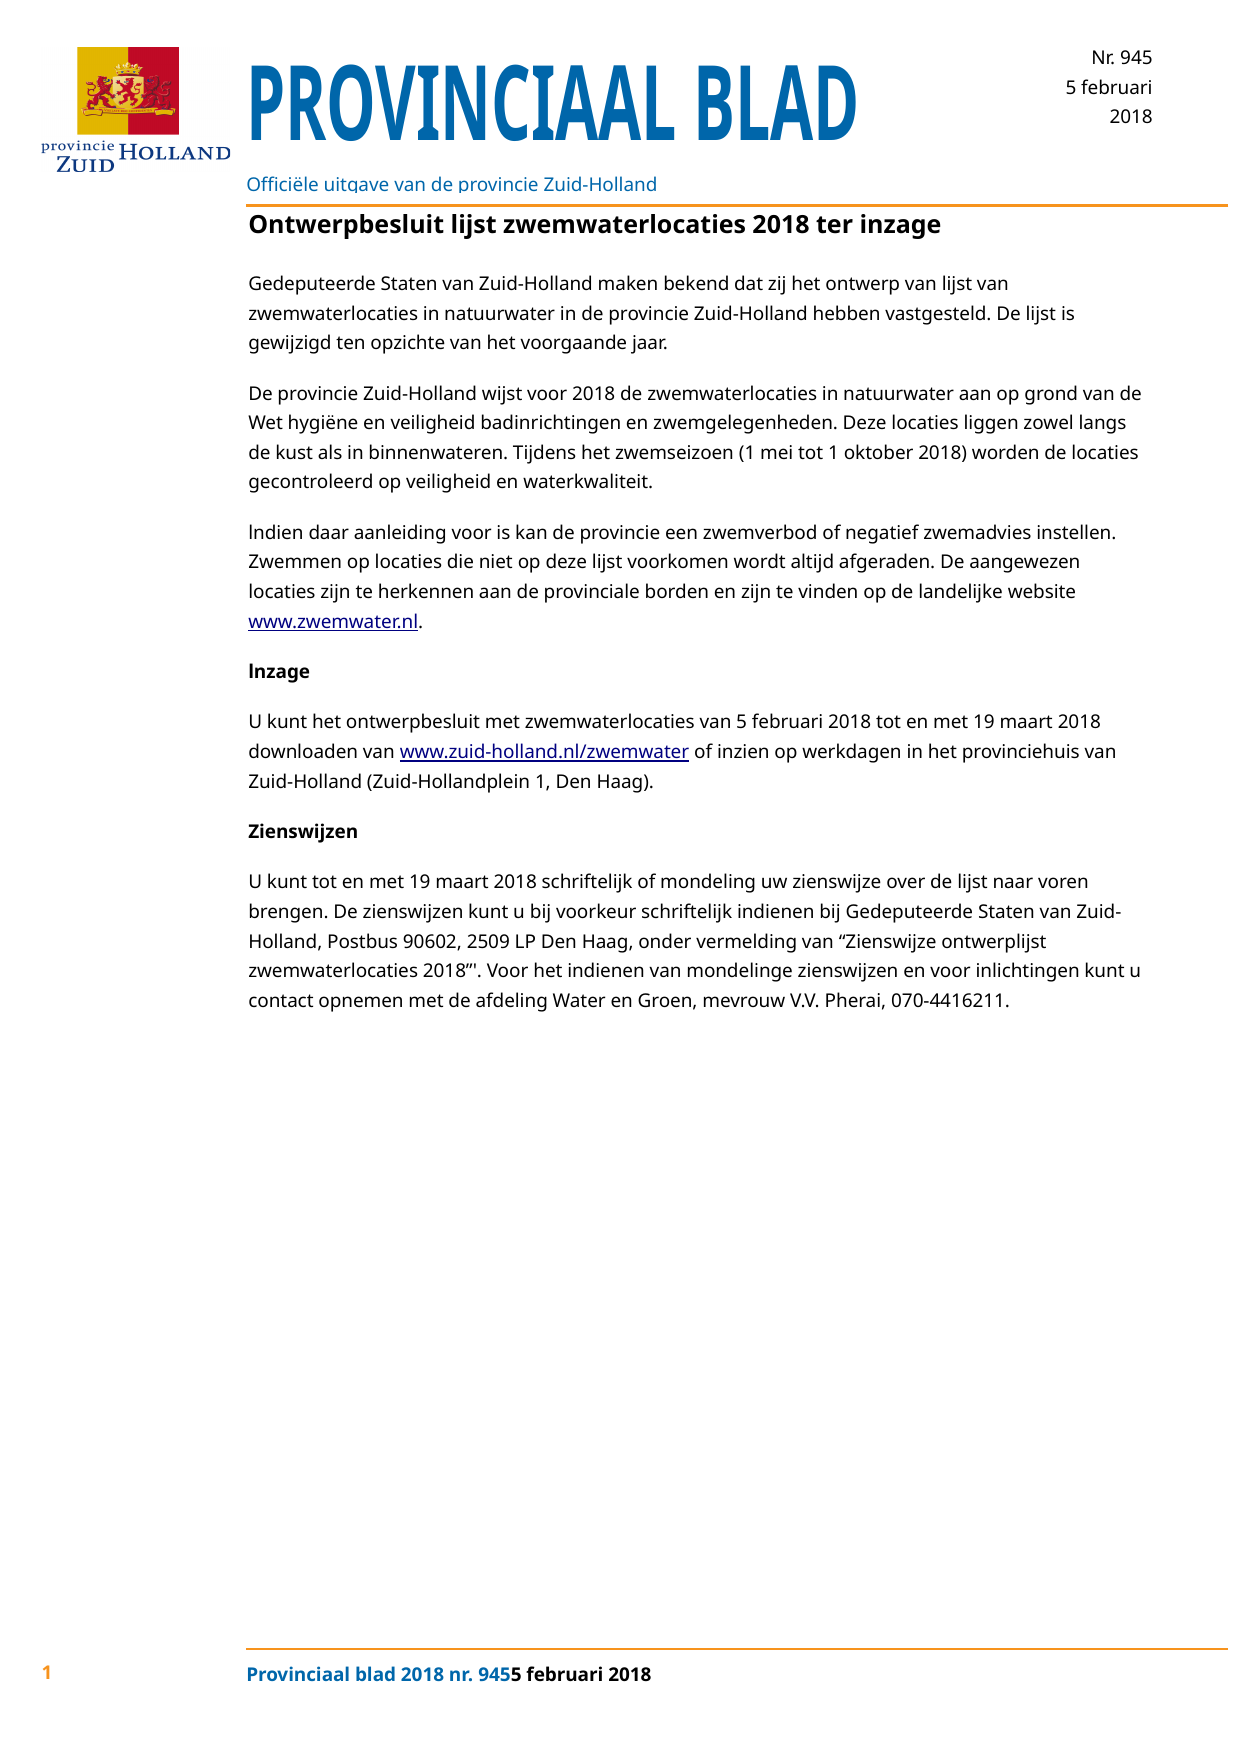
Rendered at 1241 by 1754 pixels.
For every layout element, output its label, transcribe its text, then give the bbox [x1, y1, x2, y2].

text lnzage [248, 658, 1152, 684]
text De provincie Zuid-Holland wijst voor 2018 de zwemwaterlocaties in natuurwater aan op grond van de Wet hygiëne en veiligheid badinrichtingen en zwemgelegenheden. Deze locaties liggen zowel langs de kust als in binnenwateren. Tijdens het zwemseizoen (1 mei tot 1 oktober 2018) worden de locaties gecontroleerd op veiligheid en waterkwaliteit. [248, 380, 1152, 494]
text Gedeputeerde Staten van Zuid-Holland maken bekend dat zij het ontwerp van lijst van zwemwaterlocaties in natuurwater in de provincie Zuid-Holland hebben vastgesteld. De lijst is gewijzigd ten opzichte van het voorgaande jaar. [248, 270, 1152, 355]
picture [41, 47, 231, 172]
text Zienswijzen [248, 818, 1152, 844]
text U kunt het ontwerpbesluit met zwemwaterlocaties van 5 februari 2018 tot en met 19 maart 2018 downloaden van www.zuid-holland.nl/zwemwater of inzien op werkdagen in het provinciehuis van Zuid-Holland (Zuid-Hollandplein 1, Den Haag). [248, 709, 1152, 793]
text Ontwerpbesluit lijst zwemwaterlocaties 2018 ter inzage [248, 207, 1152, 241]
text lndien daar aanleiding voor is kan de provincie een zwemverbod of negatief zwemadvies instellen. Zwemmen op locaties die niet op deze lijst voorkomen wordt altijd afgeraden. De aangewezen locaties zijn te herkennen aan de provinciale borden en zijn te vinden op de landelijke website www.zwemwater.nl. [248, 519, 1152, 633]
text U kunt tot en met 19 maart 2018 schriftelijk of mondeling uw zienswijze over de lijst naar voren brengen. De zienswijzen kunt u bij voorkeur schriftelijk indienen bij Gedeputeerde Staten van Zuid-Holland, Postbus 90602, 2509 LP Den Haag, onder vermelding van “Zienswijze ontwerplijst zwemwaterlocaties 2018”'. Voor het indienen van mondelinge zienswijzen en voor inlichtingen kunt u contact opnemen met de afdeling Water en Groen, mevrouw V.V. Pherai, 070-4416211. [248, 869, 1152, 1013]
